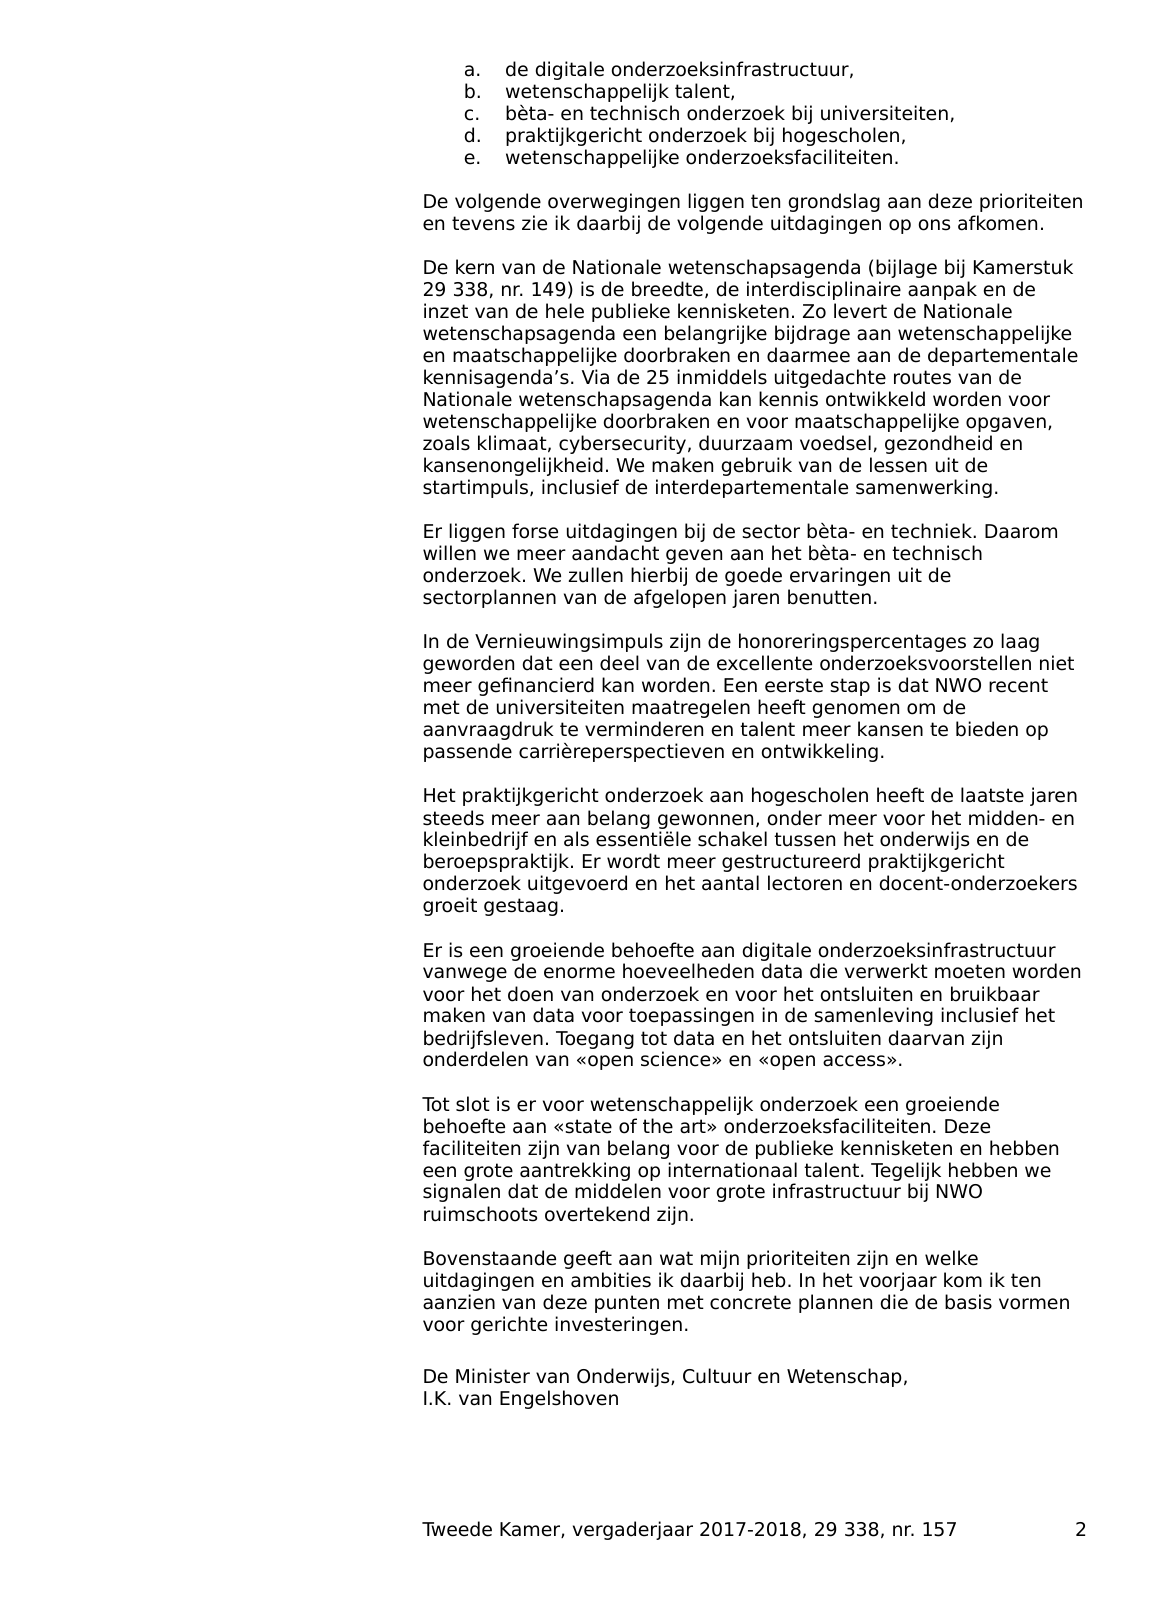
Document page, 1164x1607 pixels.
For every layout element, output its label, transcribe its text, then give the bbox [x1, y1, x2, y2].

text De kern van de Nationale wetenschapsagenda (bijlage bij Kamerstuk 29 338, nr. 149) is de breedte, de interdisciplinaire aanpak en de inzet van de hele publieke kennisketen. Zo levert de Nationale wetenschapsagenda een belangrijke bijdrage aan wetenschappelijke en maatschappelijke doorbraken en daarmee aan de departementale kennisagenda’s. Via de 25 inmiddels uitgedachte routes van de Nationale wetenschapsagenda kan kennis ontwikkeld worden voor wetenschappelijke doorbraken en voor maatschappelijke opgaven, zoals klimaat, cybersecurity, duurzaam voedsel, gezondheid en kansenongelijkheid. We maken gebruik van de lessen uit de startimpuls, inclusief de interdepartementale samenwerking. [422, 257, 1087, 499]
text b. wetenschappelijk talent, [464, 81, 1087, 103]
text De volgende overwegingen liggen ten grondslag aan deze prioriteiten en tevens zie ik daarbij de volgende uitdagingen op ons afkomen. [422, 191, 1087, 235]
text a. de digitale onderzoeksinfrastructuur, [464, 59, 1087, 81]
text Het praktijkgericht onderzoek aan hogescholen heeft de laatste jaren steeds meer aan belang gewonnen, onder meer voor het midden- en kleinbedrijf en als essentiële schakel tussen het onderwijs en de beroepspraktijk. Er wordt meer gestructureerd praktijkgericht onderzoek uitgevoerd en het aantal lectoren en docent-onderzoekers groeit gestaag. [422, 785, 1087, 917]
text In de Vernieuwingsimpuls zijn de honoreringspercentages zo laag geworden dat een deel van de excellente onderzoeksvoorstellen niet meer gefinancierd kan worden. Een eerste stap is dat NWO recent met de universiteiten maatregelen heeft genomen om de aanvraagdruk te verminderen en talent meer kansen te bieden op passende carrièreperspectieven en ontwikkeling. [422, 631, 1087, 763]
text c. bèta- en technisch onderzoek bij universiteiten, [464, 103, 1087, 125]
text d. praktijkgericht onderzoek bij hogescholen, [464, 125, 1087, 147]
text Bovenstaande geeft aan wat mijn prioriteiten zijn en welke uitdagingen en ambities ik daarbij heb. In het voorjaar kom ik ten aanzien van deze punten met concrete plannen die de basis vormen voor gerichte investeringen. [422, 1248, 1087, 1336]
text e. wetenschappelijke onderzoeksfaciliteiten. [464, 147, 1087, 169]
text Er is een groeiende behoefte aan digitale onderzoeksinfrastructuur vanwege de enorme hoeveelheden data die verwerkt moeten worden voor het doen van onderzoek en voor het ontsluiten en bruikbaar maken van data voor toepassingen in de samenleving inclusief het bedrijfsleven. Toegang tot data en het ontsluiten daarvan zijn onderdelen van «open science» en «open access». [422, 939, 1087, 1071]
text Tot slot is er voor wetenschappelijk onderzoek een groeiende behoefte aan «state of the art» onderzoeksfaciliteiten. Deze faciliteiten zijn van belang voor de publieke kennisketen en hebben een grote aantrekking op internationaal talent. Tegelijk hebben we signalen dat de middelen voor grote infrastructuur bij NWO ruimschoots overtekend zijn. [422, 1093, 1087, 1225]
text Er liggen forse uitdagingen bij de sector bèta- en techniek. Daarom willen we meer aandacht geven aan het bèta- en technisch onderzoek. We zullen hierbij de goede ervaringen uit de sectorplannen van de afgelopen jaren benutten. [422, 521, 1087, 609]
text De Minister van Onderwijs, Cultuur en Wetenschap, I.K. van Engelshoven [422, 1366, 1087, 1409]
